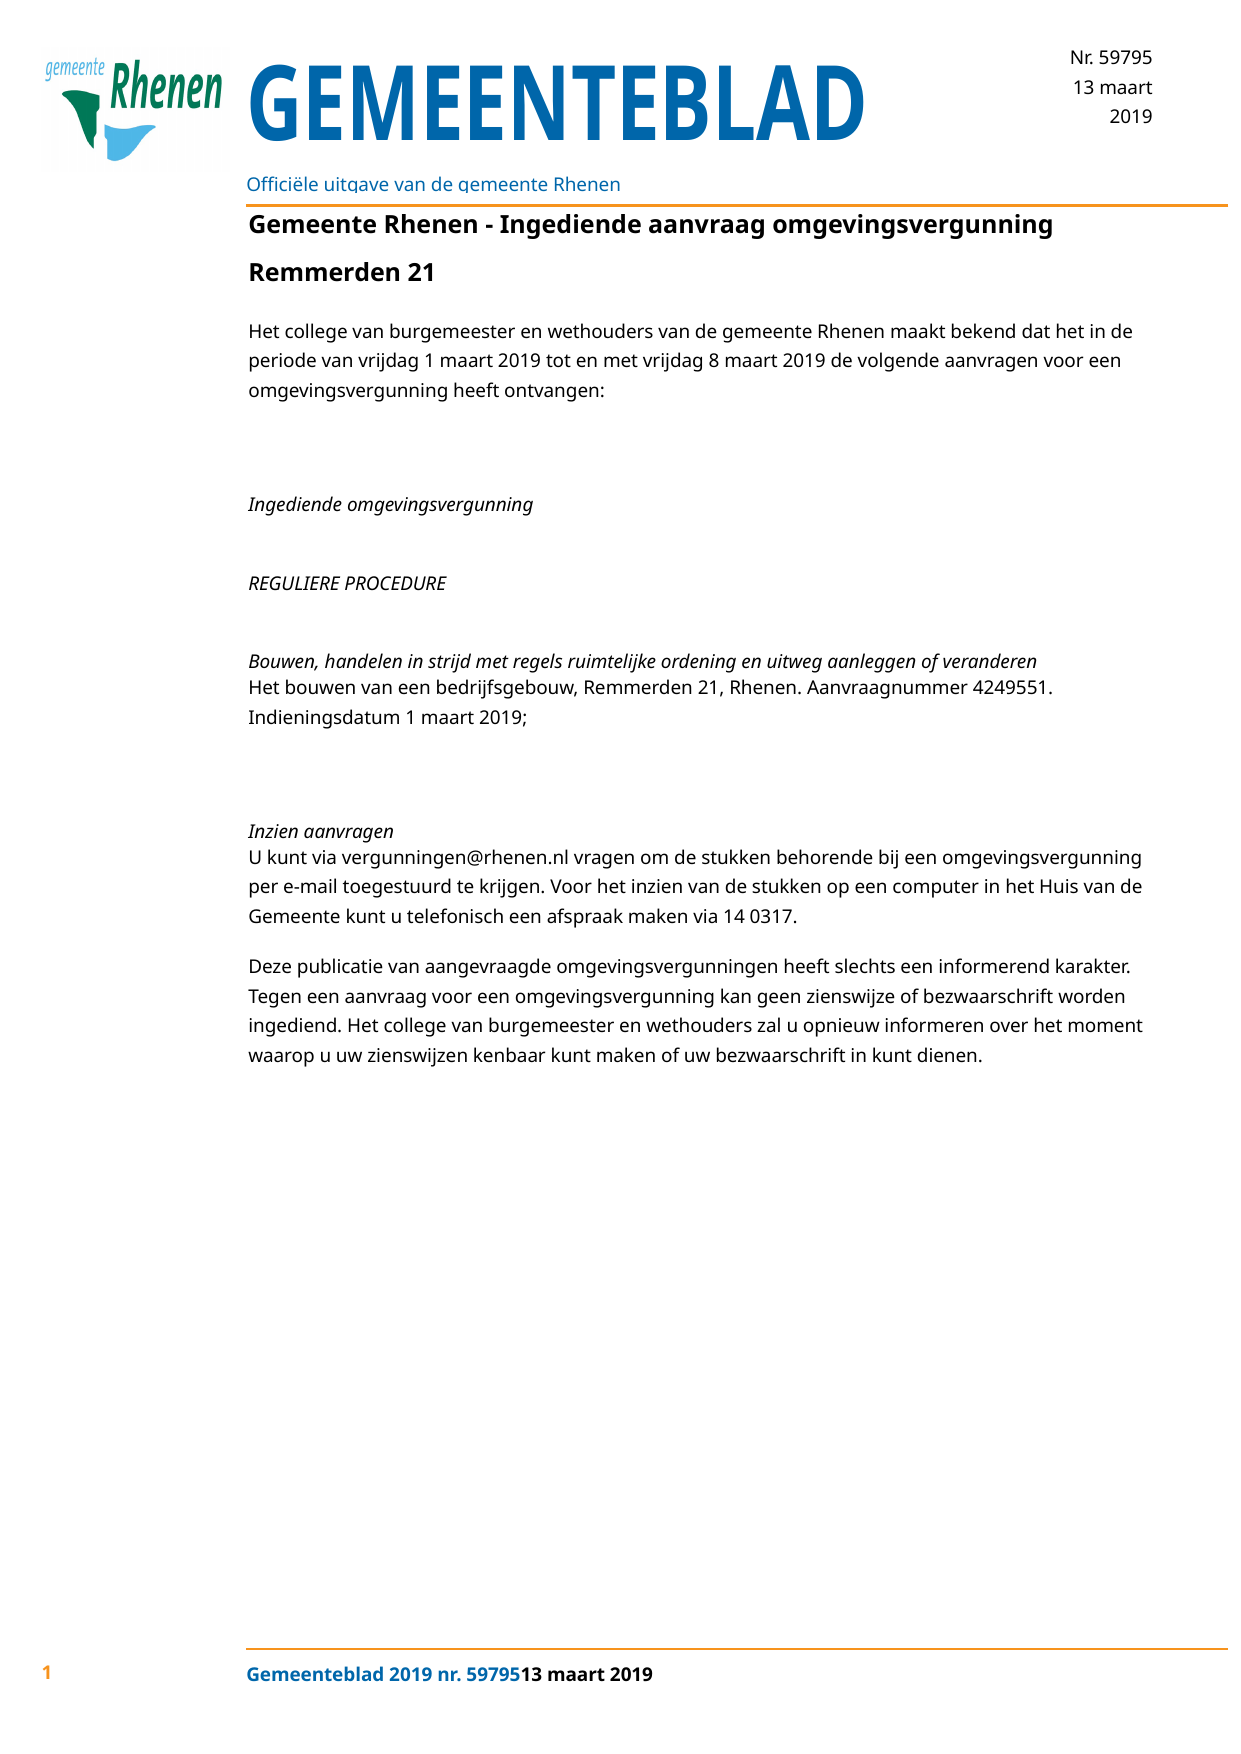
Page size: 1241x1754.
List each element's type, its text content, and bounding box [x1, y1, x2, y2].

text Bouwen, handelen in strijd met regels ruimtelijke ordening en uitweg aanleggen of veranderen [248, 648, 1152, 674]
text Inzien aanvragen [248, 818, 1152, 844]
text U kunt via vergunningen@rhenen.nl vragen om de stukken behorende bij een omgevingsvergunning per e-mail toegestuurd te krijgen. Voor het inzien van de stukken op een computer in het Huis van de Gemeente kunt u telefonisch een afspraak maken via 14 0317. [248, 844, 1152, 929]
text Het college van burgemeester en wethouders van de gemeente Rhenen maakt bekend dat het in de periode van vrijdag 1 maart 2019 tot en met vrijdag 8 maart 2019 de volgende aanvragen voor een omgevingsvergunning heeft ontvangen: [248, 318, 1152, 403]
text Het bouwen van een bedrijfsgebouw, Remmerden 21, Rhenen. Aanvraagnummer 4249551. Indieningsdatum 1 maart 2019; [248, 674, 1152, 729]
text Ingediende omgevingsvergunning [248, 491, 1152, 517]
text REGULIERE PROCEDURE [248, 570, 1152, 596]
text Deze publicatie van aangevraagde omgevingsvergunningen heeft slechts een informerend karakter. Tegen een aanvraag voor een omgevingsvergunning kan geen zienswijze of bezwaarschrift worden ingediend. Het college van burgemeester en wethouders zal u opnieuw informeren over het moment waarop u uw zienswijzen kenbaar kunt maken of uw bezwaarschrift in kunt dienen. [248, 953, 1152, 1068]
picture [41, 47, 231, 172]
text Gemeente Rhenen - Ingediende aanvraag omgevingsvergunning Remmerden 21 [248, 207, 1152, 288]
